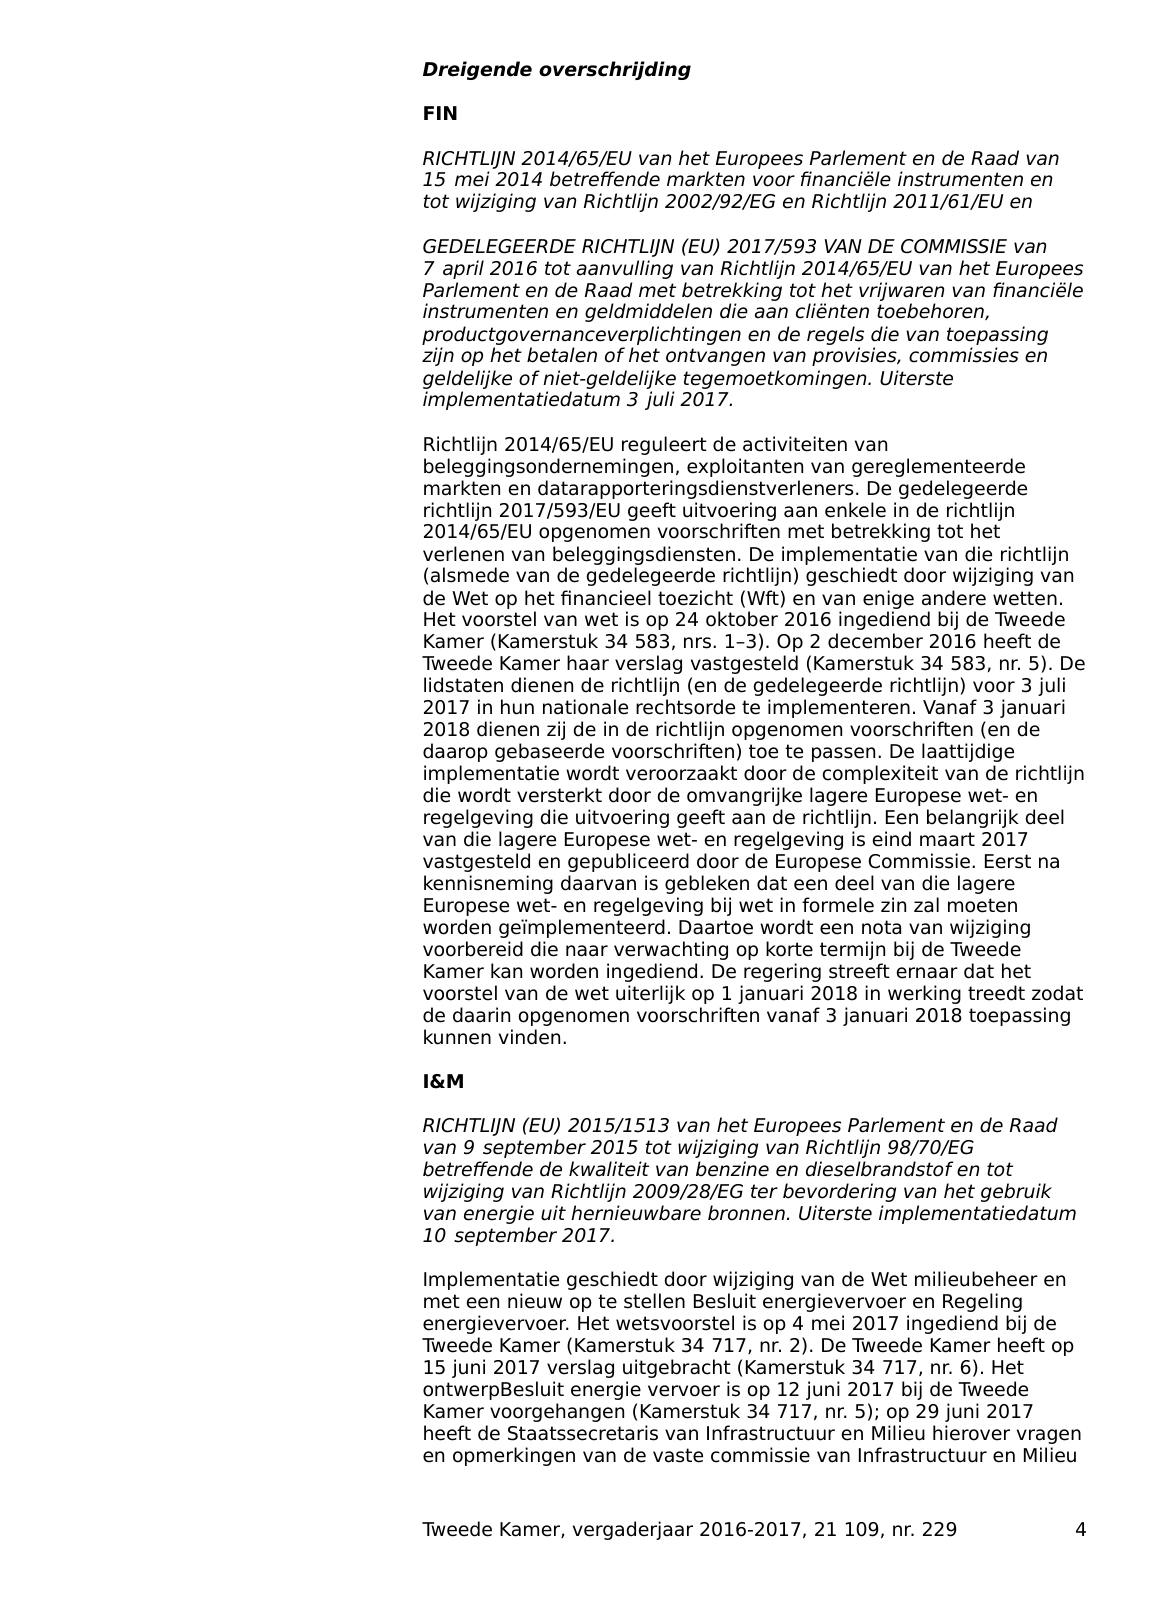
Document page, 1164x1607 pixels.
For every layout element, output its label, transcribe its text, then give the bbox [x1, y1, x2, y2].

subtitle I&M [422, 1071, 1087, 1093]
text RICHTLIJN (EU) 2015/1513 van het Europees Parlement en de Raad van 9 september 2015 tot wijziging van Richtlijn 98/70/EG betreffende de kwaliteit van benzine en dieselbrandstof en tot wijziging van Richtlijn 2009/28/EG ter bevordering van het gebruik van energie uit hernieuwbare bronnen. Uiterste implementatiedatum 10 september 2017. [422, 1115, 1087, 1247]
subtitle FIN [422, 103, 1087, 125]
subtitle RICHTLIJN 2014/65/EU van het Europees Parlement en de Raad van 15 mei 2014 betreffende markten voor financiële instrumenten en tot wijziging van Richtlijn 2002/92/EG en Richtlijn 2011/61/EU en [422, 147, 1087, 213]
subtitle Dreigende overschrijding [422, 59, 1087, 81]
text Implementatie geschiedt door wijziging van de Wet milieubeheer en met een nieuw op te stellen Besluit energievervoer en Regeling energievervoer. Het wetsvoorstel is op 4 mei 2017 ingediend bij de Tweede Kamer (Kamerstuk 34 717, nr. 2). De Tweede Kamer heeft op 15 juni 2017 verslag uitgebracht (Kamerstuk 34 717, nr. 6). Het ontwerpBesluit energie vervoer is op 12 juni 2017 bij de Tweede Kamer voorgehangen (Kamerstuk 34 717, nr. 5); op 29 juni 2017 heeft de Staatssecretaris van Infrastructuur en Milieu hierover vragen en opmerkingen van de vaste commissie van Infrastructuur en Milieu [422, 1269, 1087, 1467]
text Richtlijn 2014/65/EU reguleert de activiteiten van beleggingsondernemingen, exploitanten van gereglementeerde markten en datarapporteringsdienstverleners. De gedelegeerde richtlijn 2017/593/EU geeft uitvoering aan enkele in de richtlijn 2014/65/EU opgenomen voorschriften met betrekking tot het verlenen van beleggingsdiensten. De implementatie van die richtlijn (alsmede van de gedelegeerde richtlijn) geschiedt door wijziging van de Wet op het financieel toezicht (Wft) en van enige andere wetten. Het voorstel van wet is op 24 oktober 2016 ingediend bij de Tweede Kamer (Kamerstuk 34 583, nrs. 1–3). Op 2 december 2016 heeft de Tweede Kamer haar verslag vastgesteld (Kamerstuk 34 583, nr. 5). De lidstaten dienen de richtlijn (en de gedelegeerde richtlijn) voor 3 juli 2017 in hun nationale rechtsorde te implementeren. Vanaf 3 januari 2018 dienen zij de in de richtlijn opgenomen voorschriften (en de daarop gebaseerde voorschriften) toe te passen. De laattijdige implementatie wordt veroorzaakt door de complexiteit van de richtlijn die wordt versterkt door de omvangrijke lagere Europese wet- en regelgeving die uitvoering geeft aan de richtlijn. Een belangrijk deel van die lagere Europese wet- en regelgeving is eind maart 2017 vastgesteld en gepubliceerd door de Europese Commissie. Eerst na kennisneming daarvan is gebleken dat een deel van die lagere Europese wet- en regelgeving bij wet in formele zin zal moeten worden geïmplementeerd. Daartoe wordt een nota van wijziging voorbereid die naar verwachting op korte termijn bij de Tweede Kamer kan worden ingediend. De regering streeft ernaar dat het voorstel van de wet uiterlijk op 1 januari 2018 in werking treedt zodat de daarin opgenomen voorschriften vanaf 3 januari 2018 toepassing kunnen vinden. [422, 433, 1087, 1049]
text GEDELEGEERDE RICHTLIJN (EU) 2017/593 VAN DE COMMISSIE van 7 april 2016 tot aanvulling van Richtlijn 2014/65/EU van het Europees Parlement en de Raad met betrekking tot het vrijwaren van financiële instrumenten en geldmiddelen die aan cliënten toebehoren, productgovernanceverplichtingen en de regels die van toepassing zijn op het betalen of het ontvangen van provisies, commissies en geldelijke of niet-geldelijke tegemoetkomingen. Uiterste implementatiedatum 3 juli 2017. [422, 236, 1087, 411]
